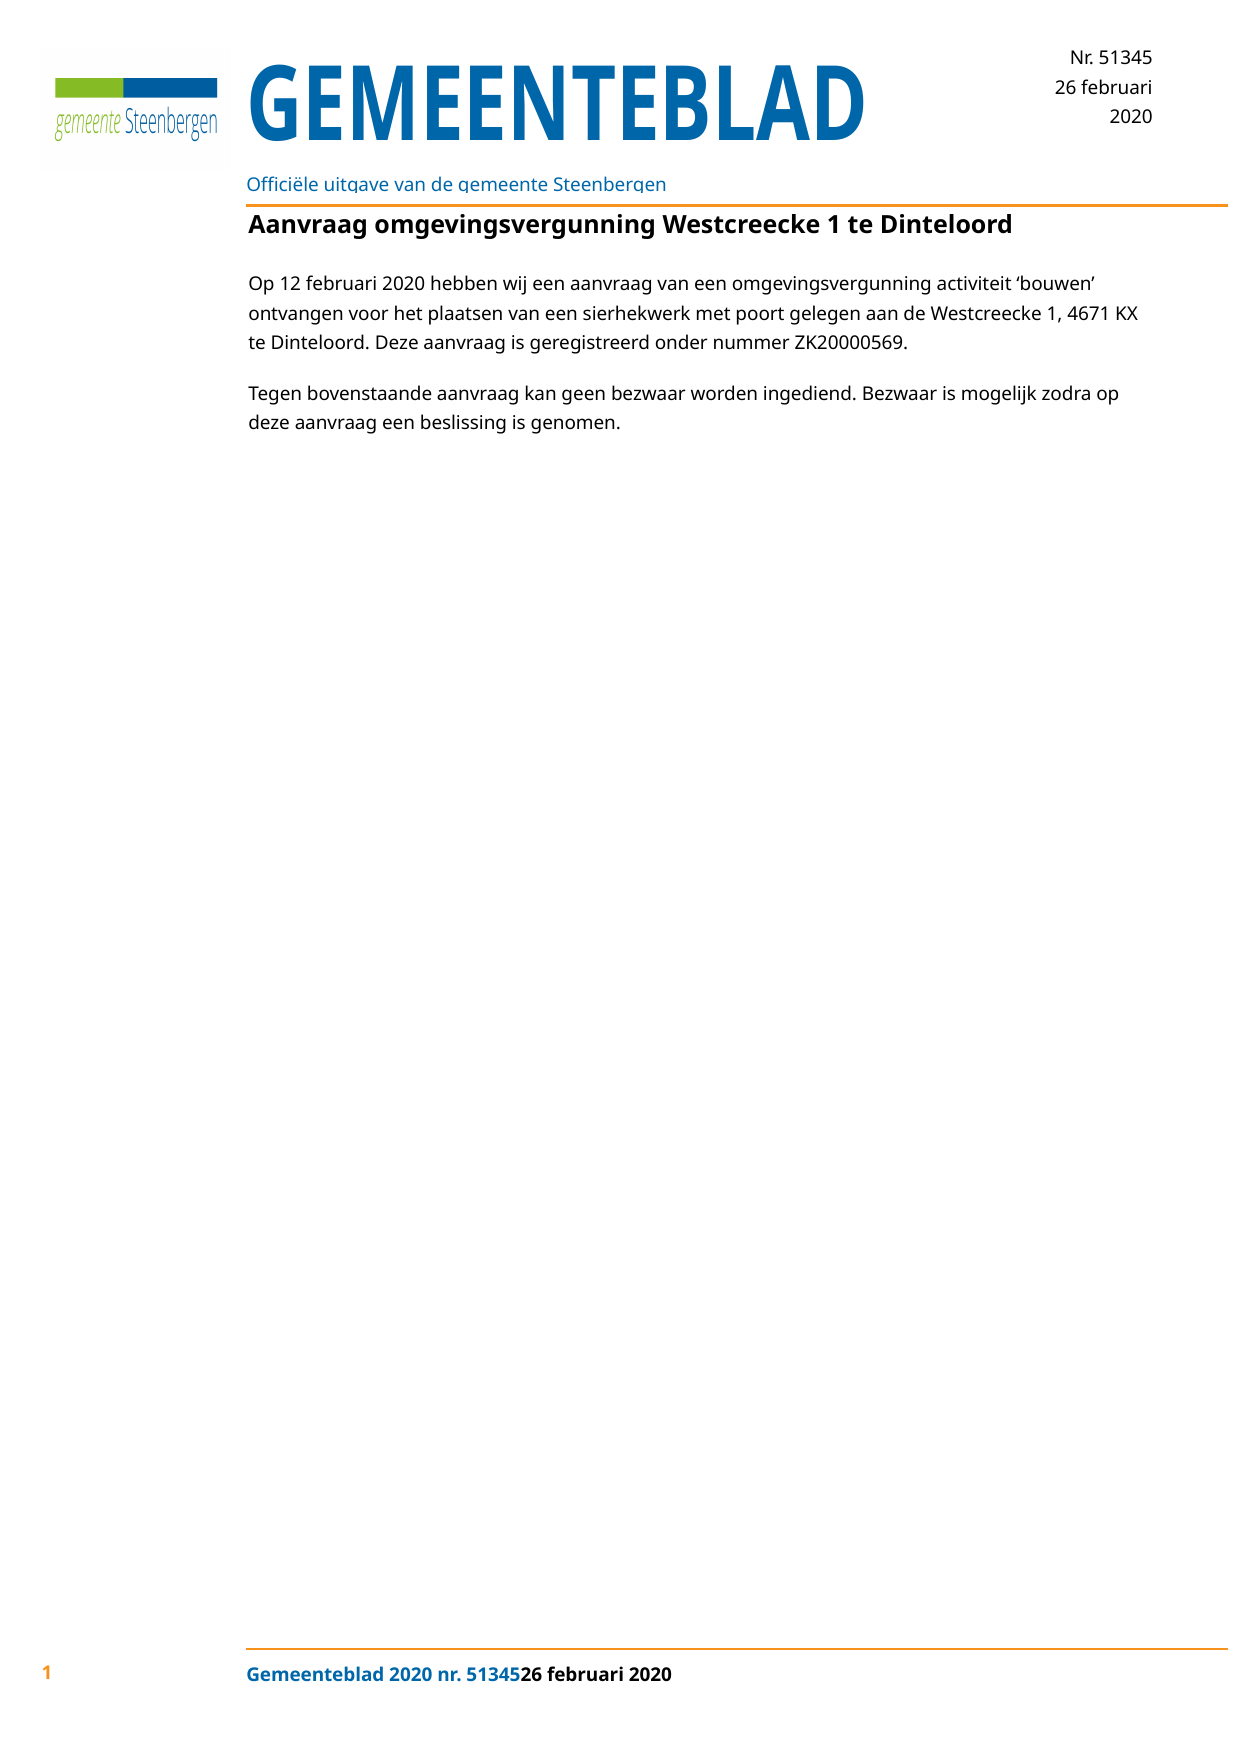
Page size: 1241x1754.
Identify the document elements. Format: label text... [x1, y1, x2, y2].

text Op 12 februari 2020 hebben wij een aanvraag van een omgevingsvergunning activiteit ‘bouwen’ ontvangen voor het plaatsen van een sierhekwerk met poort gelegen aan de Westcreecke 1, 4671 KX te Dinteloord. Deze aanvraag is geregistreerd onder nummer ZK20000569. [248, 270, 1152, 355]
picture [41, 47, 231, 172]
text Aanvraag omgevingsvergunning Westcreecke 1 te Dinteloord [248, 207, 1152, 241]
text Tegen bovenstaande aanvraag kan geen bezwaar worden ingediend. Bezwaar is mogelijk zodra op deze aanvraag een beslissing is genomen. [248, 380, 1152, 435]
